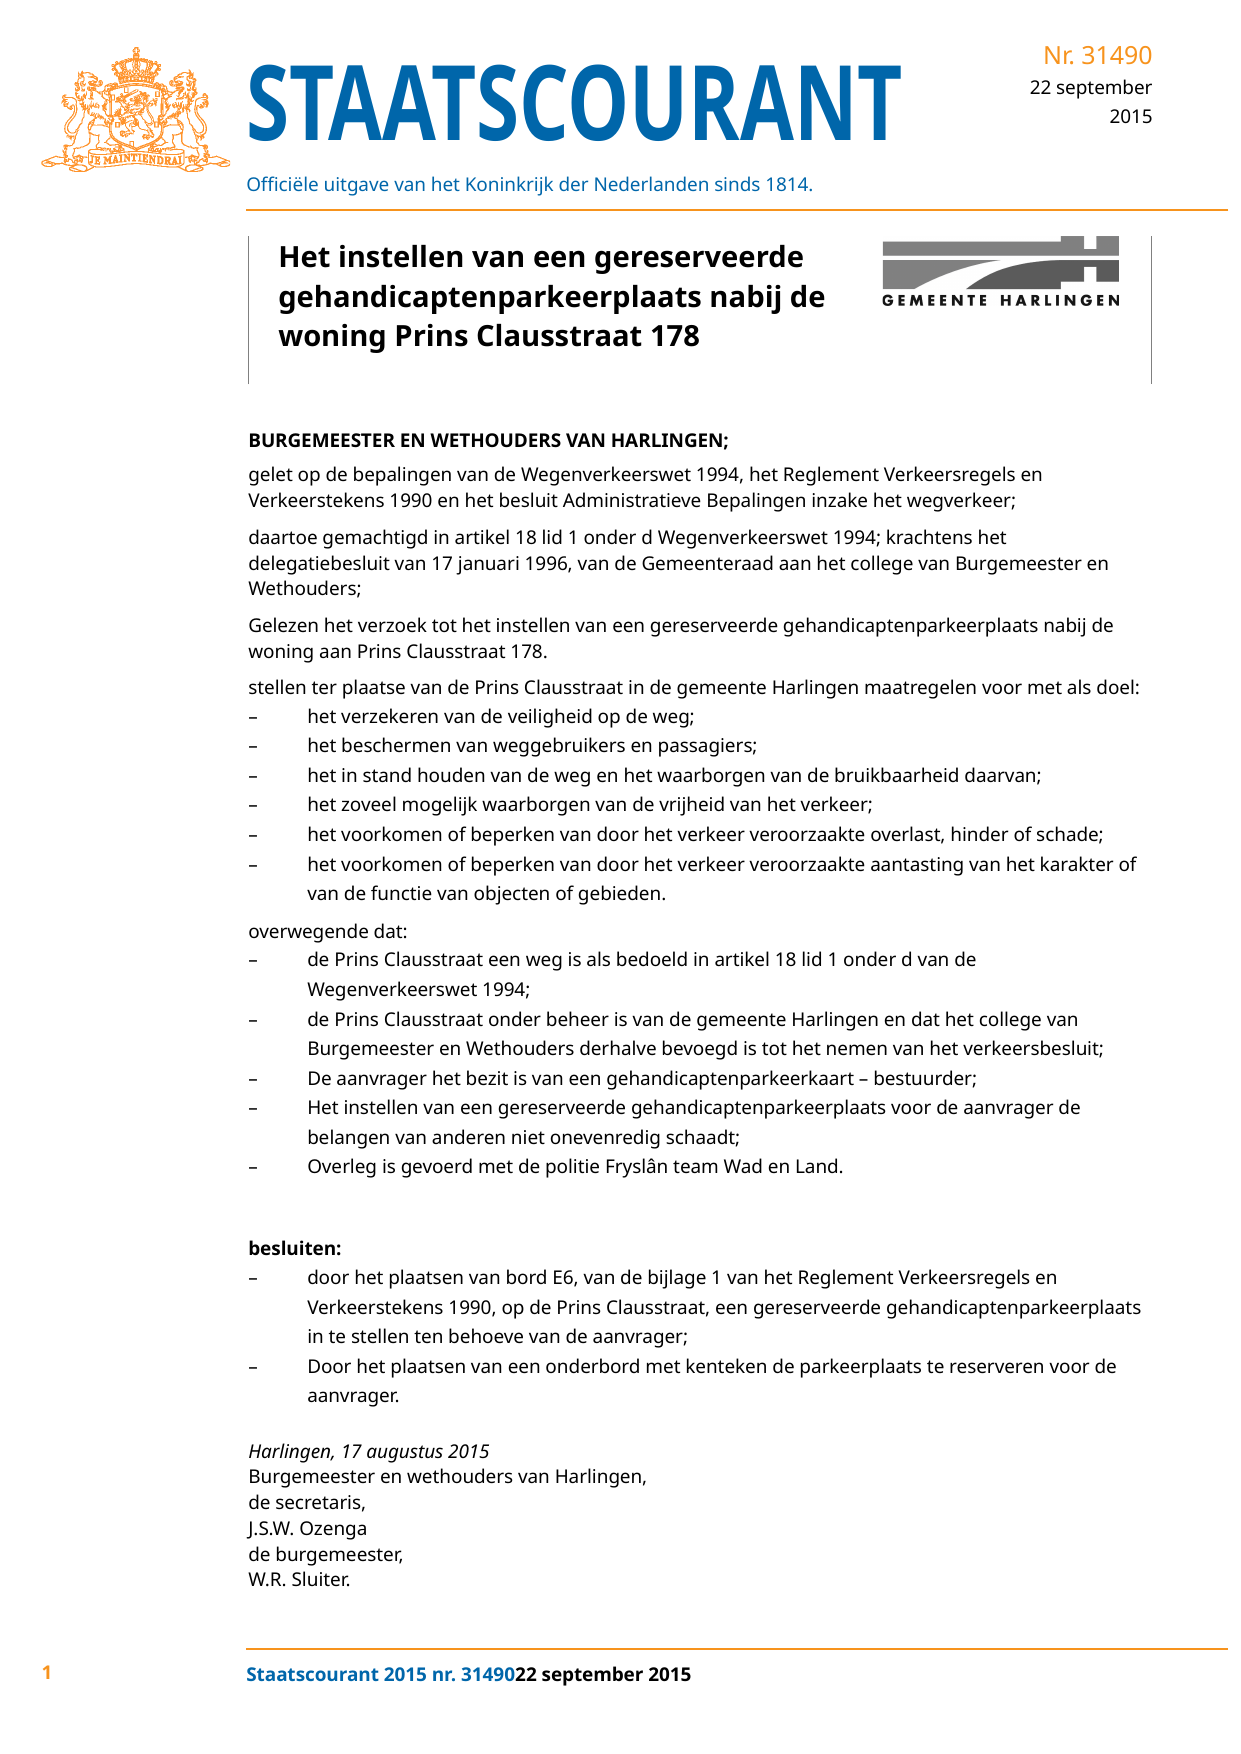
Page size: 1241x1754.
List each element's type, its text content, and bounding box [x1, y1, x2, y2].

table_header Het instellen van een gereserveerde gehandicaptenparkeerplaats nabij de woning Prins Clausstraat 178 [249, 236, 850, 384]
text de burgemeester, [248, 1541, 1152, 1567]
text stellen ter plaatse van de Prins Clausstraat in de gemeente Harlingen maatregelen voor met als doel: [248, 674, 1152, 700]
list het in stand houden van de weg en het waarborgen van de bruikbaarheid daarvan; [248, 762, 1152, 788]
list De aanvrager het bezit is van een gehandicaptenparkeerkaart – bestuurder; [248, 1065, 1152, 1091]
text daartoe gemachtigd in artikel 18 lid 1 onder d Wegenverkeerswet 1994; krachtens het delegatiebesluit van 17 januari 1996, van de Gemeenteraad aan het college van Burgemeester en Wethouders; [248, 524, 1152, 601]
text W.R. Sluiter. [248, 1567, 1152, 1592]
list het beschermen van weggebruikers en passagiers; [248, 732, 1152, 758]
table_header [850, 236, 1151, 384]
text Burgemeester en wethouders van Harlingen, [248, 1464, 1152, 1489]
text Gelezen het verzoek tot het instellen van een gereserveerde gehandicaptenparkeerplaats nabij de woning aan Prins Clausstraat 178. [248, 612, 1152, 663]
list Overleg is gevoerd met de politie Fryslân team Wad en Land. [248, 1154, 1152, 1179]
list de Prins Clausstraat een weg is als bedoeld in artikel 18 lid 1 onder d van de Wegenverkeerswet 1994; [248, 947, 1152, 1002]
list Het instellen van een gereserveerde gehandicaptenparkeerplaats voor de aanvrager de belangen van anderen niet onevenredig schaadt; [248, 1094, 1152, 1150]
text overwegende dat: [248, 918, 1152, 944]
text besluiten: [248, 1235, 1152, 1260]
text de secretaris, [248, 1489, 1152, 1515]
text J.S.W. Ozenga [248, 1515, 1152, 1541]
text Harlingen, 17 augustus 2015 [248, 1438, 1152, 1464]
list het zoveel mogelijk waarborgen van de vrijheid van het verkeer; [248, 792, 1152, 817]
list de Prins Clausstraat onder beheer is van de gemeente Harlingen en dat het college van Burgemeester en Wethouders derhalve bevoegd is tot het nemen van het verkeersbesluit; [248, 1006, 1152, 1061]
text BURGEMEESTER EN WETHOUDERS VAN HARLINGEN; [248, 427, 1152, 453]
picture [882, 236, 1119, 306]
text gelet op de bepalingen van de Wegenverkeerswet 1994, het Reglement Verkeersregels en Verkeerstekens 1990 en het besluit Administratieve Bepalingen inzake het wegverkeer; [248, 462, 1152, 513]
list het verzekeren van de veiligheid op de weg; [248, 703, 1152, 728]
list het voorkomen of beperken van door het verkeer veroorzaakte overlast, hinder of schade; [248, 821, 1152, 847]
list door het plaatsen van bord E6, van de bijlage 1 van het Reglement Verkeersregels en Verkeerstekens 1990, op de Prins Clausstraat, een gereserveerde gehandicaptenparkeerplaats in te stellen ten behoeve van de aanvrager; [248, 1264, 1152, 1349]
list het voorkomen of beperken van door het verkeer veroorzaakte aantasting van het karakter of van de functie van objecten of gebieden. [248, 851, 1152, 906]
picture [41, 47, 231, 172]
list Door het plaatsen van een onderbord met kenteken de parkeerplaats te reserveren voor de aanvrager. [248, 1353, 1152, 1408]
